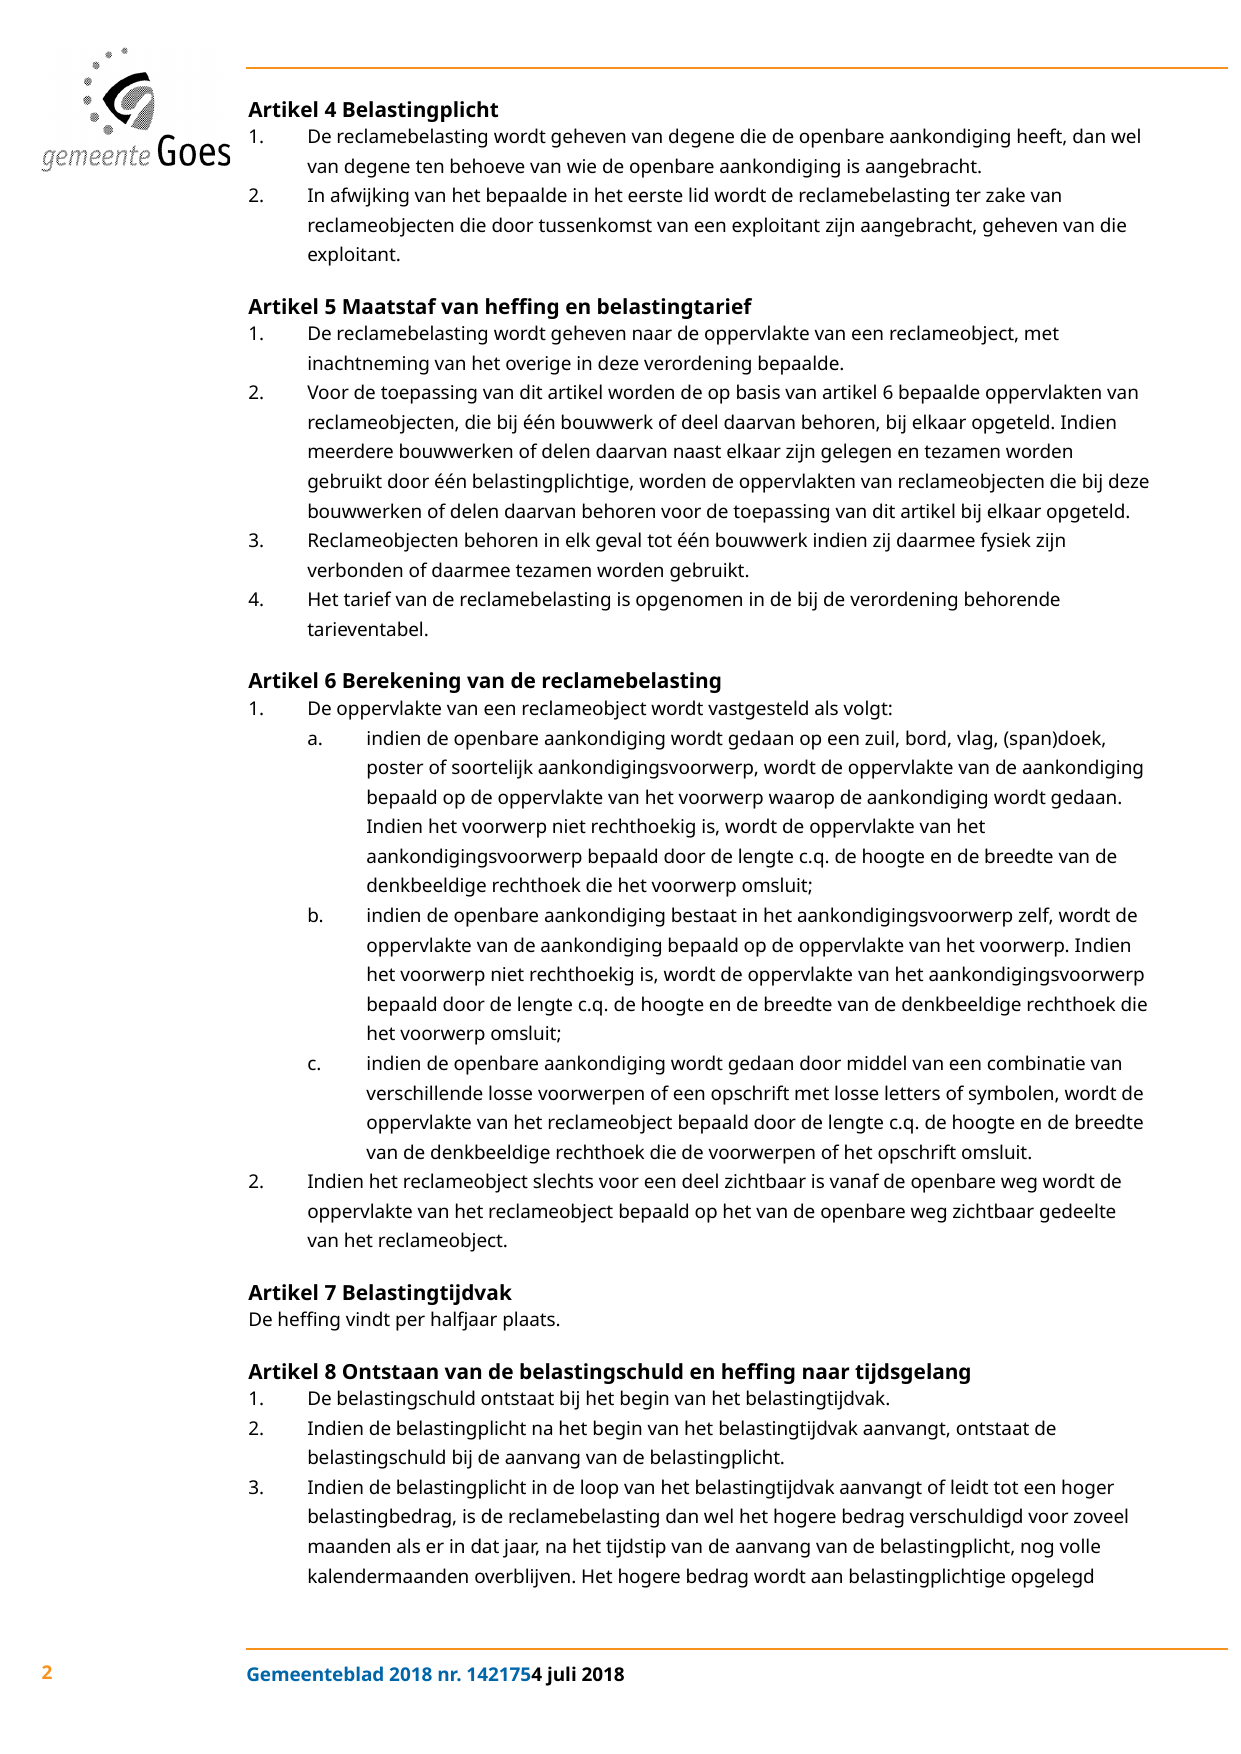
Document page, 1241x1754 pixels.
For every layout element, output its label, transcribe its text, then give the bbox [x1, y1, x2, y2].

list De reclamebelasting wordt geheven van degene die de openbare aankondiging heeft, dan wel van degene ten behoeve van wie de openbare aankondiging is aangebracht. [248, 123, 1152, 178]
text Artikel 5 Maatstaf van heffing en belastingtarief [248, 292, 1152, 320]
list De belastingschuld ontstaat bij het begin van het belastingtijdvak. [248, 1385, 1152, 1411]
list indien de openbare aankondiging bestaat in het aankondigingsvoorwerp zelf, wordt de oppervlakte van de aankondiging bepaald op de oppervlakte van het voorwerp. Indien het voorwerp niet rechthoekig is, wordt de oppervlakte van het aankondigingsvoorwerp bepaald door de lengte c.q. de hoogte en de breedte van de denkbeeldige rechthoek die het voorwerp omsluit; [307, 902, 1152, 1046]
text Artikel 6 Berekening van de reclamebelasting [248, 667, 1152, 695]
text Artikel 8 Ontstaan van de belastingschuld en heffing naar tijdsgelang [248, 1357, 1152, 1385]
list Reclameobjecten behoren in elk geval tot één bouwwerk indien zij daarmee fysiek zijn verbonden of daarmee tezamen worden gebruikt. [248, 527, 1152, 583]
list In afwijking van het bepaalde in het eerste lid wordt de reclamebelasting ter zake van reclameobjecten die door tussenkomst van een exploitant zijn aangebracht, geheven van die exploitant. [248, 182, 1152, 267]
list Het tarief van de reclamebelasting is opgenomen in de bij de verordening behorende tarieventabel. [248, 587, 1152, 642]
list De oppervlakte van een reclameobject wordt vastgesteld als volgt: [248, 695, 1152, 721]
picture [41, 47, 231, 172]
list Indien de belastingplicht na het begin van het belastingtijdvak aanvangt, ontstaat de belastingschuld bij de aanvang van de belastingplicht. [248, 1415, 1152, 1470]
list De reclamebelasting wordt geheven naar de oppervlakte van een reclameobject, met inachtneming van het overige in deze verordening bepaalde. [248, 320, 1152, 376]
text Artikel 4 Belastingplicht [248, 95, 1152, 123]
list Voor de toepassing van dit artikel worden de op basis van artikel 6 bepaalde oppervlakten van reclameobjecten, die bij één bouwwerk of deel daarvan behoren, bij elkaar opgeteld. Indien meerdere bouwwerken of delen daarvan naast elkaar zijn gelegen en tezamen worden gebruikt door één belastingplichtige, worden de oppervlakten van reclameobjecten die bij deze bouwwerken of delen daarvan behoren voor de toepassing van dit artikel bij elkaar opgeteld. [248, 379, 1152, 524]
text De heffing vindt per halfjaar plaats. [248, 1306, 1152, 1332]
list Indien het reclameobject slechts voor een deel zichtbaar is vanaf de openbare weg wordt de oppervlakte van het reclameobject bepaald op het van de openbare weg zichtbaar gedeelte van het reclameobject. [248, 1168, 1152, 1253]
list indien de openbare aankondiging wordt gedaan op een zuil, bord, vlag, (span)doek, poster of soortelijk aankondigingsvoorwerp, wordt de oppervlakte van de aankondiging bepaald op de oppervlakte van het voorwerp waarop de aankondiging wordt gedaan. Indien het voorwerp niet rechthoekig is, wordt de oppervlakte van het aankondigingsvoorwerp bepaald door de lengte c.q. de hoogte en de breedte van de denkbeeldige rechthoek die het voorwerp omsluit; [307, 725, 1152, 898]
list indien de openbare aankondiging wordt gedaan door middel van een combinatie van verschillende losse voorwerpen of een opschrift met losse letters of symbolen, wordt de oppervlakte van het reclameobject bepaald door de lengte c.q. de hoogte en de breedte van de denkbeeldige rechthoek die de voorwerpen of het opschrift omsluit. [307, 1050, 1152, 1164]
text Artikel 7 Belastingtijdvak [248, 1278, 1152, 1306]
list Indien de belastingplicht in de loop van het belastingtijdvak aanvangt of leidt tot een hoger belastingbedrag, is de reclamebelasting dan wel het hogere bedrag verschuldigd voor zoveel maanden als er in dat jaar, na het tijdstip van de aanvang van de belastingplicht, nog volle kalendermaanden overblijven. Het hogere bedrag wordt aan belastingplichtige opgelegd [248, 1474, 1152, 1588]
